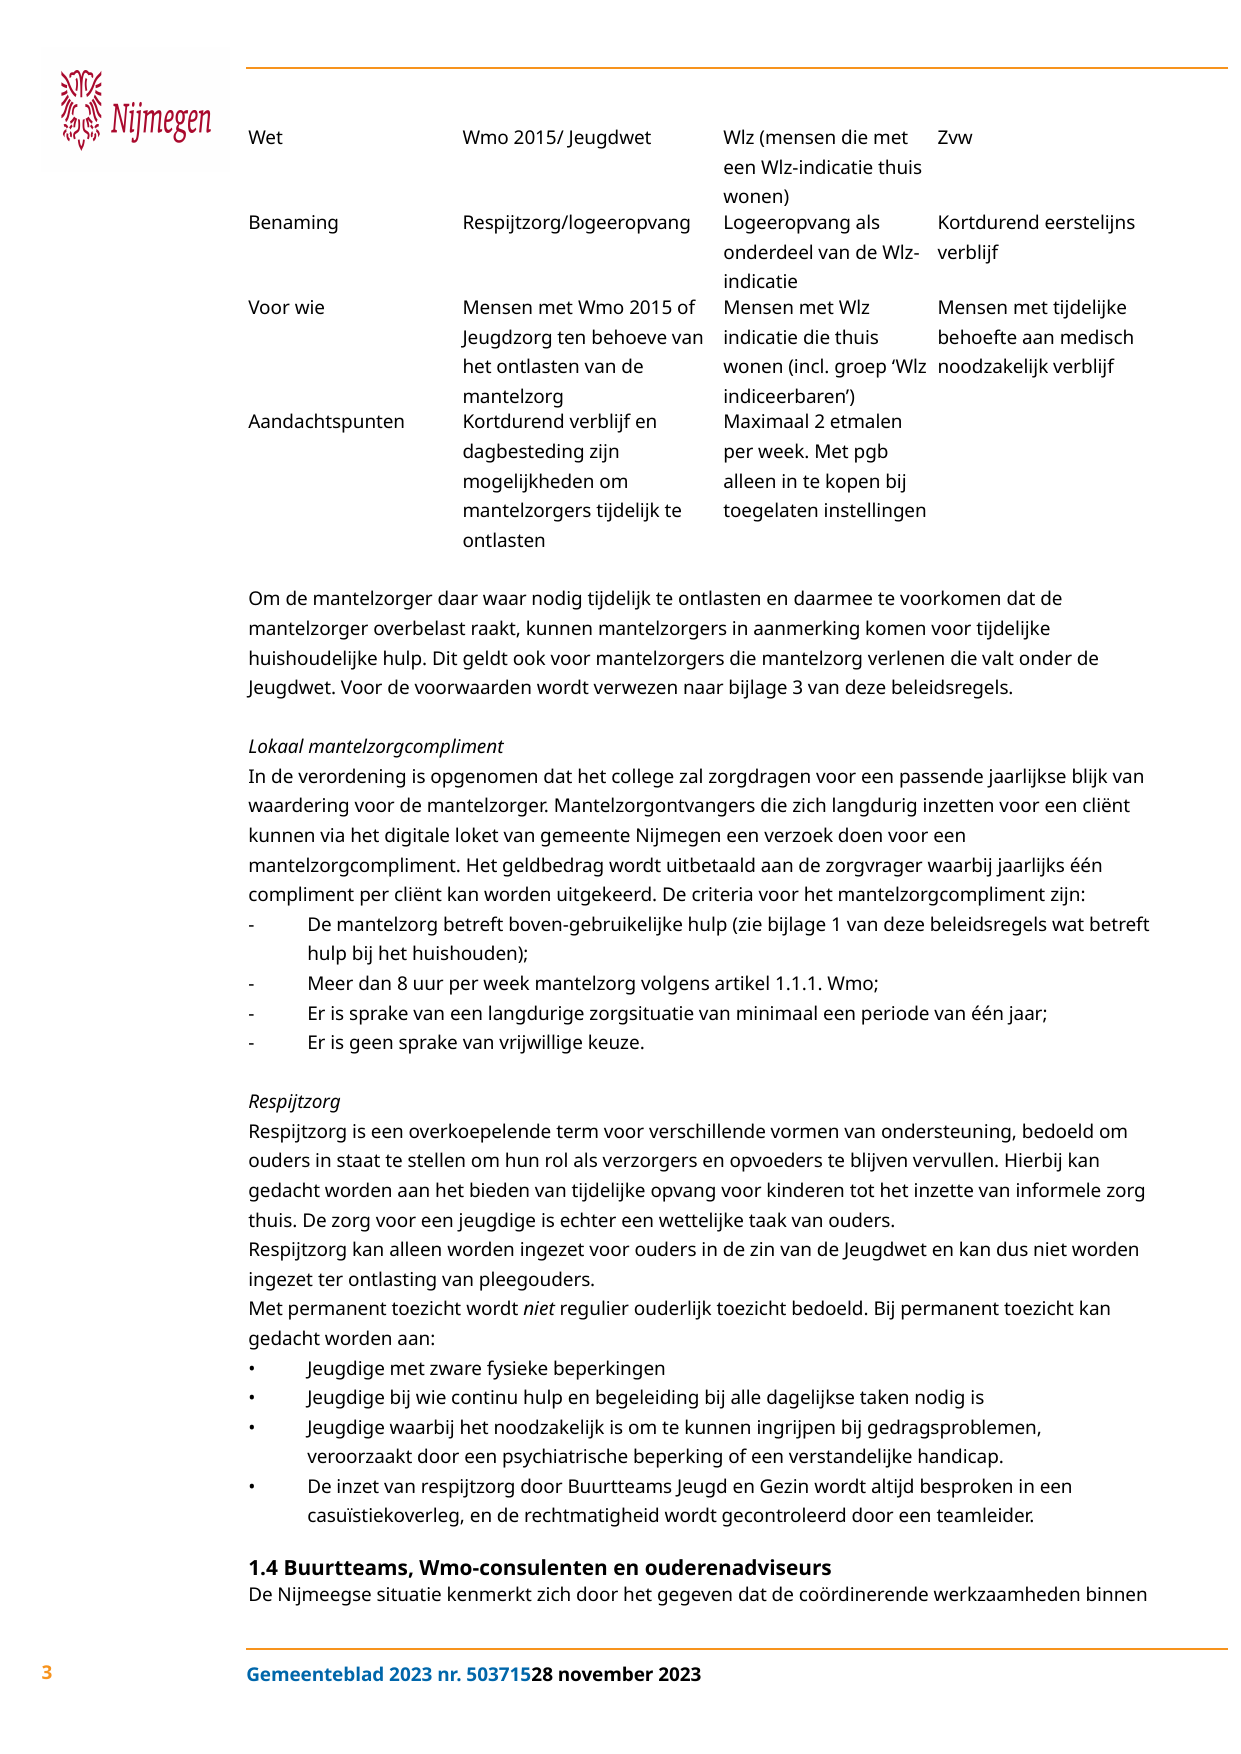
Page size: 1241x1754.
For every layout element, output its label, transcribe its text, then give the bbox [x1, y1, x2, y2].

text In de verordening is opgenomen dat het college zal zorgdragen voor een passende jaarlijkse blijk van waardering voor de mantelzorger. Mantelzorgontvangers die zich langdurig inzetten voor een cliënt kunnen via het digitale loket van gemeente Nijmegen een verzoek doen voor een mantelzorgcompliment. Het geldbedrag wordt uitbetaald aan de zorgvrager waarbij jaarlijks één compliment per cliënt kan worden uitgekeerd. De criteria voor het mantelzorgcompliment zijn: [248, 763, 1152, 907]
table_cell Kortdurend verblijf en dagbesteding zijn mogelijkheden om mantelzorgers tijdelijk te ontlasten [462, 409, 723, 553]
list Jeugdige bij wie continu hulp en begeleiding bij alle dagelijkse taken nodig is [248, 1384, 1152, 1410]
list De inzet van respijtzorg door Buurtteams Jeugd en Gezin wordt altijd besproken in een casuïstiekoverleg, en de rechtmatigheid wordt gecontroleerd door een teamleider. [248, 1473, 1152, 1528]
table_cell Maximaal 2 etmalen per week. Met pgb alleen in te kopen bij toegelaten instellingen [723, 409, 937, 553]
list Er is sprake van een langdurige zorgsituatie van minimaal een periode van één jaar; [248, 1000, 1152, 1026]
list Meer dan 8 uur per week mantelzorg volgens artikel 1.1.1. Wmo; [248, 970, 1152, 996]
text Lokaal mantelzorgcompliment [248, 733, 1152, 759]
list Jeugdige waarbij het noodzakelijk is om te kunnen ingrijpen bij gedragsproblemen, veroorzaakt door een psychiatrische beperking of een verstandelijke handicap. [248, 1414, 1152, 1469]
table_cell Mensen met tijdelijke behoefte aan medisch noodzakelijk verblijf [937, 294, 1152, 409]
text Respijtzorg [248, 1088, 1152, 1114]
text 1.4 Buurtteams, Wmo-consulenten en ouderenadviseurs [248, 1553, 1152, 1582]
text Respijtzorg kan alleen worden ingezet voor ouders in de zin van de Jeugdwet en kan dus niet worden ingezet ter ontlasting van pleegouders. [248, 1236, 1152, 1292]
table_header Wlz (mensen die met een Wlz-indicatie thuis wonen) [723, 125, 937, 209]
table_cell Kortdurend eerstelijns verblijf [937, 209, 1152, 294]
table_cell Mensen met Wmo 2015 of Jeugdzorg ten behoeve van het ontlasten van de mantelzorg [462, 294, 723, 409]
text Respijtzorg is een overkoepelende term voor verschillende vormen van ondersteuning, bedoeld om ouders in staat te stellen om hun rol als verzorgers en opvoeders te blijven vervullen. Hierbij kan gedacht worden aan het bieden van tijdelijke opvang voor kinderen tot het inzette van informele zorg thuis. De zorg voor een jeugdige is echter een wettelijke taak van ouders. [248, 1118, 1152, 1233]
list De mantelzorg betreft boven-gebruikelijke hulp (zie bijlage 1 van deze beleidsregels wat betreft hulp bij het huishouden); [248, 911, 1152, 966]
list Jeugdige met zware fysieke beperkingen [248, 1355, 1152, 1381]
text Om de mantelzorger daar waar nodig tijdelijk te ontlasten en daarmee te voorkomen dat de mantelzorger overbelast raakt, kunnen mantelzorgers in aanmerking komen voor tijdelijke huishoudelijke hulp. Dit geldt ook voor mantelzorgers die mantelzorg verlenen die valt onder de Jeugdwet. Voor de voorwaarden wordt verwezen naar bijlage 3 van deze beleidsregels. [248, 586, 1152, 700]
text Met permanent toezicht wordt niet regulier ouderlijk toezicht bedoeld. Bij permanent toezicht kan gedacht worden aan: [248, 1296, 1152, 1351]
table_header Wet [248, 125, 462, 209]
table_cell [937, 409, 1152, 553]
table_cell Respijtzorg/logeeropvang [462, 209, 723, 294]
text De Nijmeegse situatie kenmerkt zich door het gegeven dat de coördinerende werkzaamheden binnen [248, 1582, 1152, 1607]
list Er is geen sprake van vrijwillige keuze. [248, 1029, 1152, 1055]
table_cell Benaming [248, 209, 462, 294]
picture [41, 47, 231, 172]
table_header Zvw [937, 125, 1152, 209]
table_header Wmo 2015/ Jeugdwet [462, 125, 723, 209]
table_cell Aandachtspunten [248, 409, 462, 553]
table_cell Voor wie [248, 294, 462, 409]
table_cell Logeeropvang als onderdeel van de Wlz-indicatie [723, 209, 937, 294]
table_cell Mensen met Wlz indicatie die thuis wonen (incl. groep ‘Wlz indiceerbaren’) [723, 294, 937, 409]
